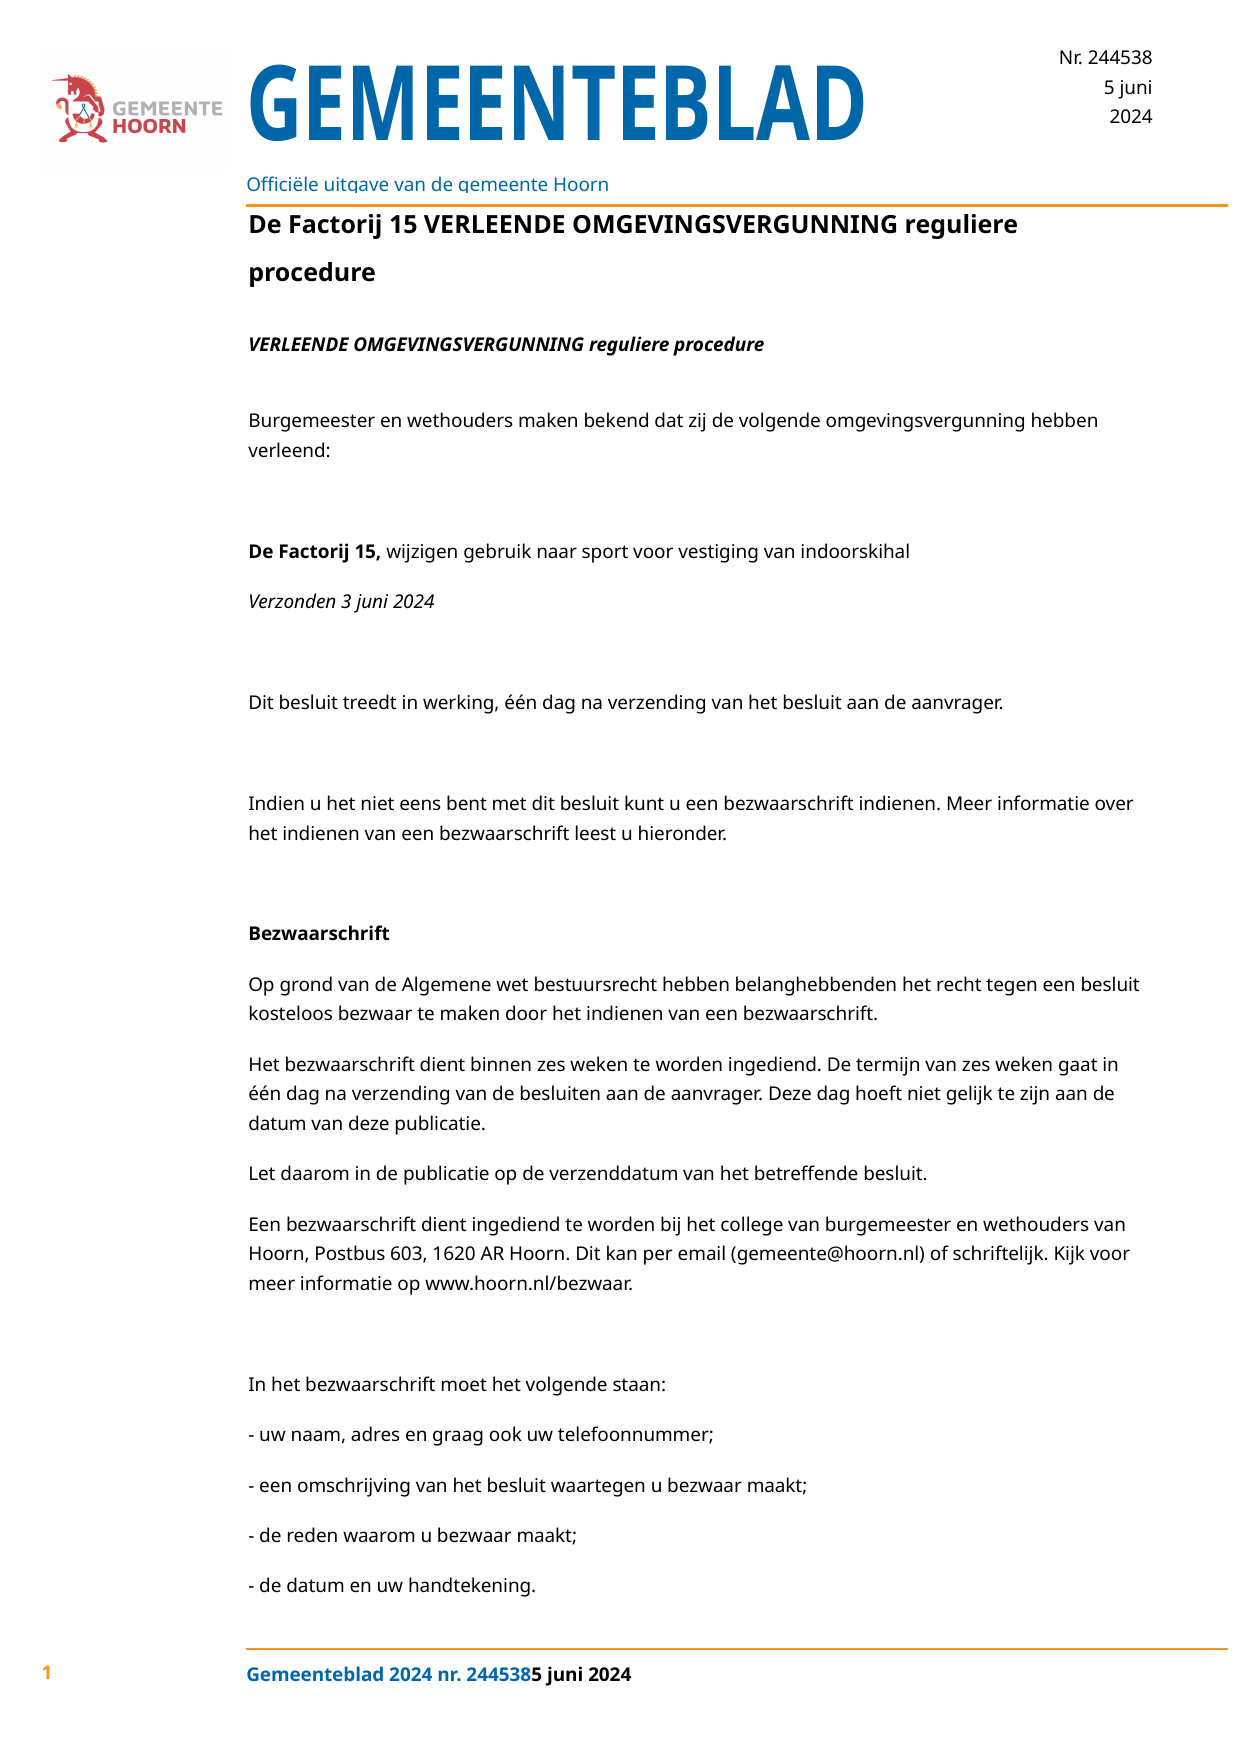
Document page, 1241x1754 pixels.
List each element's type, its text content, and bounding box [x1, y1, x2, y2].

picture [41, 47, 231, 172]
text Bezwaarschrift [248, 921, 1152, 946]
text Een bezwaarschrift dient ingediend te worden bij het college van burgemeester en wethouders van Hoorn, Postbus 603, 1620 AR Hoorn. Dit kan per email (gemeente@hoorn.nl) of schriftelijk. Kijk voor meer informatie op www.hoorn.nl/bezwaar. [248, 1211, 1152, 1296]
text - een omschrijving van het besluit waartegen u bezwaar maakt; [248, 1472, 1152, 1497]
text Burgemeester en wethouders maken bekend dat zij de volgende omgevingsvergunning hebben verleend: [248, 408, 1152, 463]
text - uw naam, adres en graag ook uw telefoonnummer; [248, 1421, 1152, 1447]
text De Factorij 15 VERLEENDE OMGEVINGSVERGUNNING reguliere procedure [248, 207, 1152, 288]
text Dit besluit treedt in werking, één dag na verzending van het besluit aan de aanvrager. [248, 689, 1152, 715]
text - de datum en uw handtekening. [248, 1573, 1152, 1598]
text - de reden waarom u bezwaar maakt; [248, 1522, 1152, 1548]
text Op grond van de Algemene wet bestuursrecht hebben belanghebbenden het recht tegen een besluit kosteloos bezwaar te maken door het indienen van een bezwaarschrift. [248, 971, 1152, 1026]
text VERLEENDE OMGEVINGSVERGUNNING reguliere procedure [248, 331, 1152, 357]
text De Factorij 15, wijzigen gebruik naar sport voor vestiging van indoorskihal [248, 538, 1152, 564]
text Het bezwaarschrift dient binnen zes weken te worden ingediend. De termijn van zes weken gaat in één dag na verzending van de besluiten aan de aanvrager. Deze dag hoeft niet gelijk te zijn aan de datum van deze publicatie. [248, 1051, 1152, 1136]
text In het bezwaarschrift moet het volgende staan: [248, 1371, 1152, 1397]
text Let daarom in de publicatie op de verzenddatum van het betreffende besluit. [248, 1161, 1152, 1186]
text Verzonden 3 juni 2024 [248, 588, 1152, 614]
text Indien u het niet eens bent met dit besluit kunt u een bezwaarschrift indienen. Meer informatie over het indienen van een bezwaarschrift leest u hieronder. [248, 790, 1152, 845]
